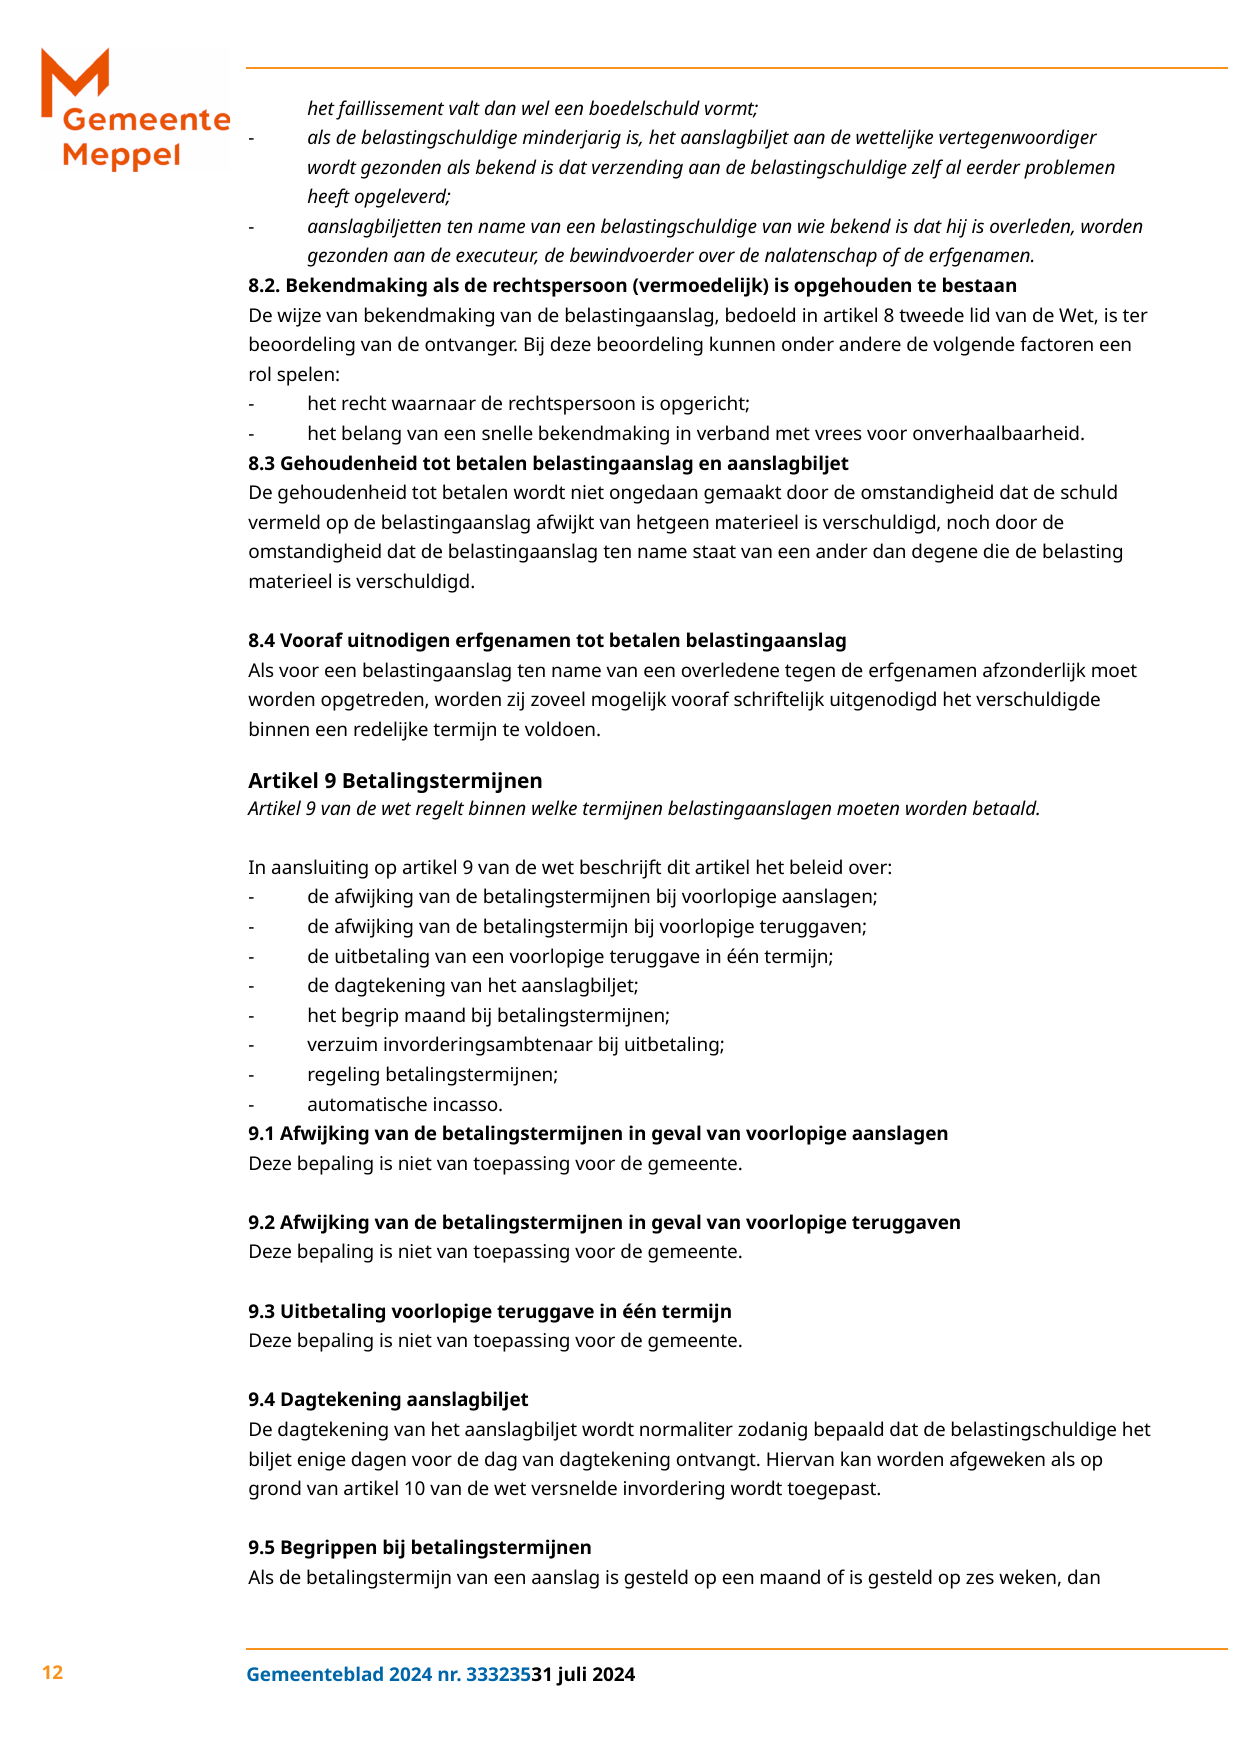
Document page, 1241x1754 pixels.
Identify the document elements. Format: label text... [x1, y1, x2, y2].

list het recht waarnaar de rechtspersoon is opgericht; [248, 391, 1152, 416]
text 8.3 Gehoudenheid tot betalen belastingaanslag en aanslagbiljet [248, 450, 1152, 476]
list aanslagbiljetten ten name van een belastingschuldige van wie bekend is dat hij is overleden, worden gezonden aan de executeur, de bewindvoerder over de nalatenschap of de erfgenamen. [248, 213, 1152, 268]
text 9.5 Begrippen bij betalingstermijnen [248, 1534, 1152, 1560]
list het belang van een snelle bekendmaking in verband met vrees voor onverhaalbaarheid. [248, 420, 1152, 446]
text Deze bepaling is niet van toepassing voor de gemeente. [248, 1150, 1152, 1176]
list automatische incasso. [248, 1091, 1152, 1116]
text Deze bepaling is niet van toepassing voor de gemeente. [248, 1239, 1152, 1264]
text Artikel 9 Betalingstermijnen [248, 766, 1152, 795]
text De wijze van bekendmaking van de belastingaanslag, bedoeld in artikel 8 tweede lid van de Wet, is ter beoordeling van de ontvanger. Bij deze beoordeling kunnen onder andere de volgende factoren een rol spelen: [248, 302, 1152, 387]
text 9.2 Afwijking van de betalingstermijnen in geval van voorlopige teruggaven [248, 1209, 1152, 1235]
list de afwijking van de betalingstermijn bij voorlopige teruggaven; [248, 913, 1152, 939]
list de dagtekening van het aanslagbiljet; [248, 972, 1152, 998]
text 9.4 Dagtekening aanslagbiljet [248, 1387, 1152, 1412]
list verzuim invorderingsambtenaar bij uitbetaling; [248, 1032, 1152, 1057]
text 8.2. Bekendmaking als de rechtspersoon (vermoedelijk) is opgehouden te bestaan [248, 272, 1152, 298]
list de uitbetaling van een voorlopige teruggave in één termijn; [248, 943, 1152, 968]
text Als voor een belastingaanslag ten name van een overledene tegen de erfgenamen afzonderlijk moet worden opgetreden, worden zij zoveel mogelijk vooraf schriftelijk uitgenodigd het verschuldigde binnen een redelijke termijn te voldoen. [248, 657, 1152, 742]
list als de belastingschuldige minderjarig is, het aanslagbiljet aan de wettelijke vertegenwoordiger wordt gezonden als bekend is dat verzending aan de belastingschuldige zelf al eerder problemen heeft opgeleverd; [248, 124, 1152, 209]
list de afwijking van de betalingstermijnen bij voorlopige aanslagen; [248, 884, 1152, 909]
text Artikel 9 van de wet regelt binnen welke termijnen belastingaanslagen moeten worden betaald. [248, 795, 1152, 821]
text De gehoudenheid tot betalen wordt niet ongedaan gemaakt door de omstandigheid dat de schuld vermeld op de belastingaanslag afwijkt van hetgeen materieel is verschuldigd, noch door de omstandigheid dat de belastingaanslag ten name staat van een ander dan degene die de belasting materieel is verschuldigd. [248, 479, 1152, 594]
text 9.3 Uitbetaling voorlopige teruggave in één termijn [248, 1298, 1152, 1323]
list het faillissement valt dan wel een boedelschuld vormt; [248, 95, 1152, 121]
text Als de betalingstermijn van een aanslag is gesteld op een maand of is gesteld op zes weken, dan [248, 1564, 1152, 1590]
list het begrip maand bij betalingstermijnen; [248, 1002, 1152, 1028]
text Deze bepaling is niet van toepassing voor de gemeente. [248, 1327, 1152, 1353]
text 8.4 Vooraf uitnodigen erfgenamen tot betalen belastingaanslag [248, 627, 1152, 653]
list regeling betalingstermijnen; [248, 1061, 1152, 1087]
text De dagtekening van het aanslagbiljet wordt normaliter zodanig bepaald dat de belastingschuldige het biljet enige dagen voor de dag van dagtekening ontvangt. Hiervan kan worden afgeweken als op grond van artikel 10 van de wet versnelde invordering wordt toegepast. [248, 1416, 1152, 1501]
text 9.1 Afwijking van de betalingstermijnen in geval van voorlopige aanslagen [248, 1120, 1152, 1146]
picture [41, 47, 231, 172]
text In aansluiting op artikel 9 van de wet beschrijft dit artikel het beleid over: [248, 854, 1152, 880]
